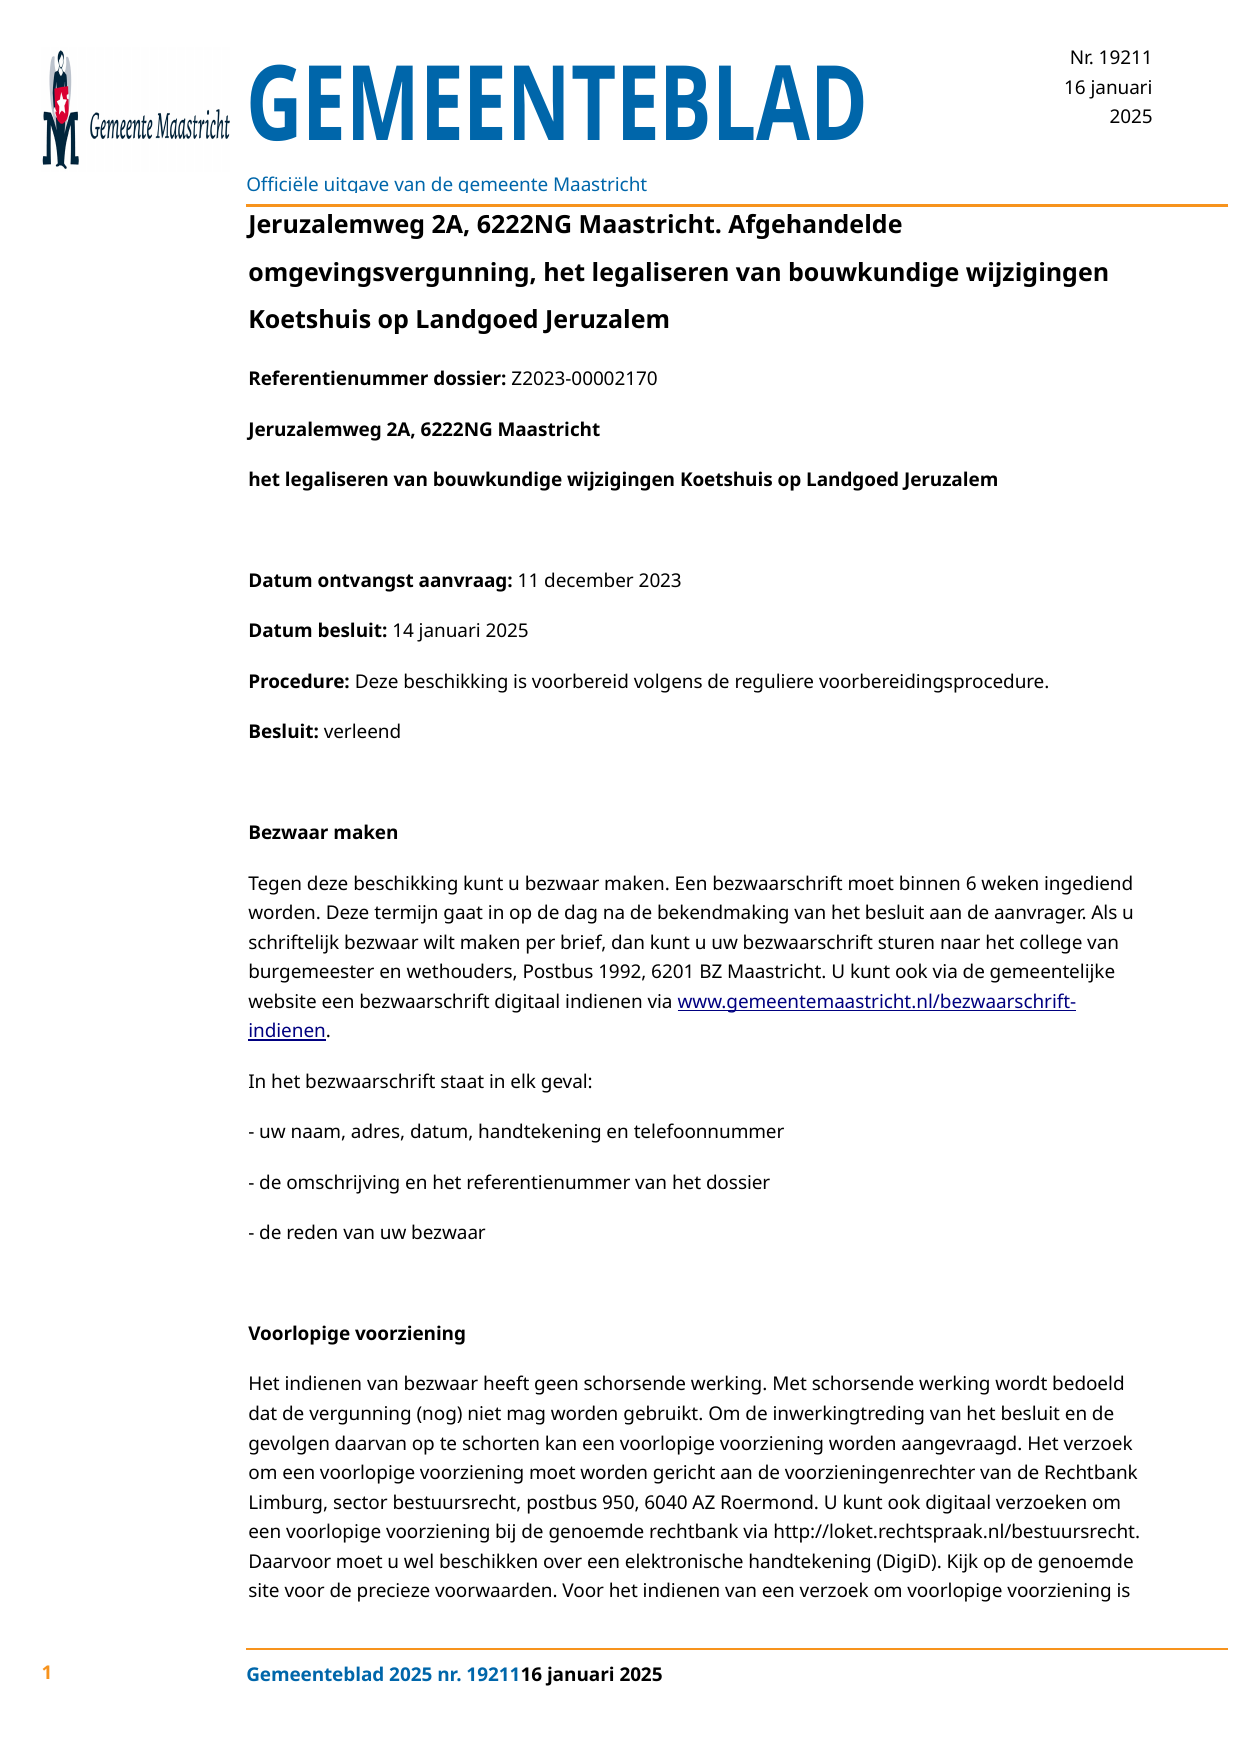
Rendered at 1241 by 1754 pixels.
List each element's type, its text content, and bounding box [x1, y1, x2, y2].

text Tegen deze beschikking kunt u bezwaar maken. Een bezwaarschrift moet binnen 6 weken ingediend worden. Deze termijn gaat in op de dag na de bekendmaking van het besluit aan de aanvrager. Als u schriftelijk bezwaar wilt maken per brief, dan kunt u uw bezwaarschrift sturen naar het college van burgemeester en wethouders, Postbus 1992, 6201 BZ Maastricht. U kunt ook via de gemeentelijke website een bezwaarschrift digitaal indienen via www.gemeentemaastricht.nl/bezwaarschrift-indienen. [248, 870, 1152, 1043]
text In het bezwaarschrift staat in elk geval: [248, 1068, 1152, 1094]
text Jeruzalemweg 2A, 6222NG Maastricht. Afgehandelde omgevingsvergunning, het legaliseren van bouwkundige wijzigingen Koetshuis op Landgoed Jeruzalem [248, 207, 1152, 336]
text Besluit: verleend [248, 718, 1152, 744]
text Datum besluit: 14 januari 2025 [248, 618, 1152, 643]
text Voorlopige voorziening [248, 1320, 1152, 1346]
text het legaliseren van bouwkundige wijzigingen Koetshuis op Landgoed Jeruzalem [248, 466, 1152, 492]
text Bezwaar maken [248, 819, 1152, 845]
text Procedure: Deze beschikking is voorbereid volgens de reguliere voorbereidingsprocedure. [248, 668, 1152, 694]
text - de omschrijving en het referentienummer van het dossier [248, 1169, 1152, 1194]
picture [41, 47, 231, 172]
text Referentienummer dossier: Z2023-00002170 [248, 366, 1152, 391]
text - uw naam, adres, datum, handtekening en telefoonnummer [248, 1118, 1152, 1144]
text Het indienen van bezwaar heeft geen schorsende werking. Met schorsende werking wordt bedoeld dat de vergunning (nog) niet mag worden gebruikt. Om de inwerkingtreding van het besluit en de gevolgen daarvan op te schorten kan een voorlopige voorziening worden aangevraagd. Het verzoek om een voorlopige voorziening moet worden gericht aan de voorzieningenrechter van de Rechtbank Limburg, sector bestuursrecht, postbus 950, 6040 AZ Roermond. U kunt ook digitaal verzoeken om een voorlopige voorziening bij de genoemde rechtbank via http://loket.rechtspraak.nl/bestuursrecht. Daarvoor moet u wel beschikken over een elektronische handtekening (DigiD). Kijk op de genoemde site voor de precieze voorwaarden. Voor het indienen van een verzoek om voorlopige voorziening is [248, 1371, 1152, 1603]
text - de reden van uw bezwaar [248, 1219, 1152, 1245]
text Datum ontvangst aanvraag: 11 december 2023 [248, 567, 1152, 593]
text Jeruzalemweg 2A, 6222NG Maastricht [248, 416, 1152, 442]
